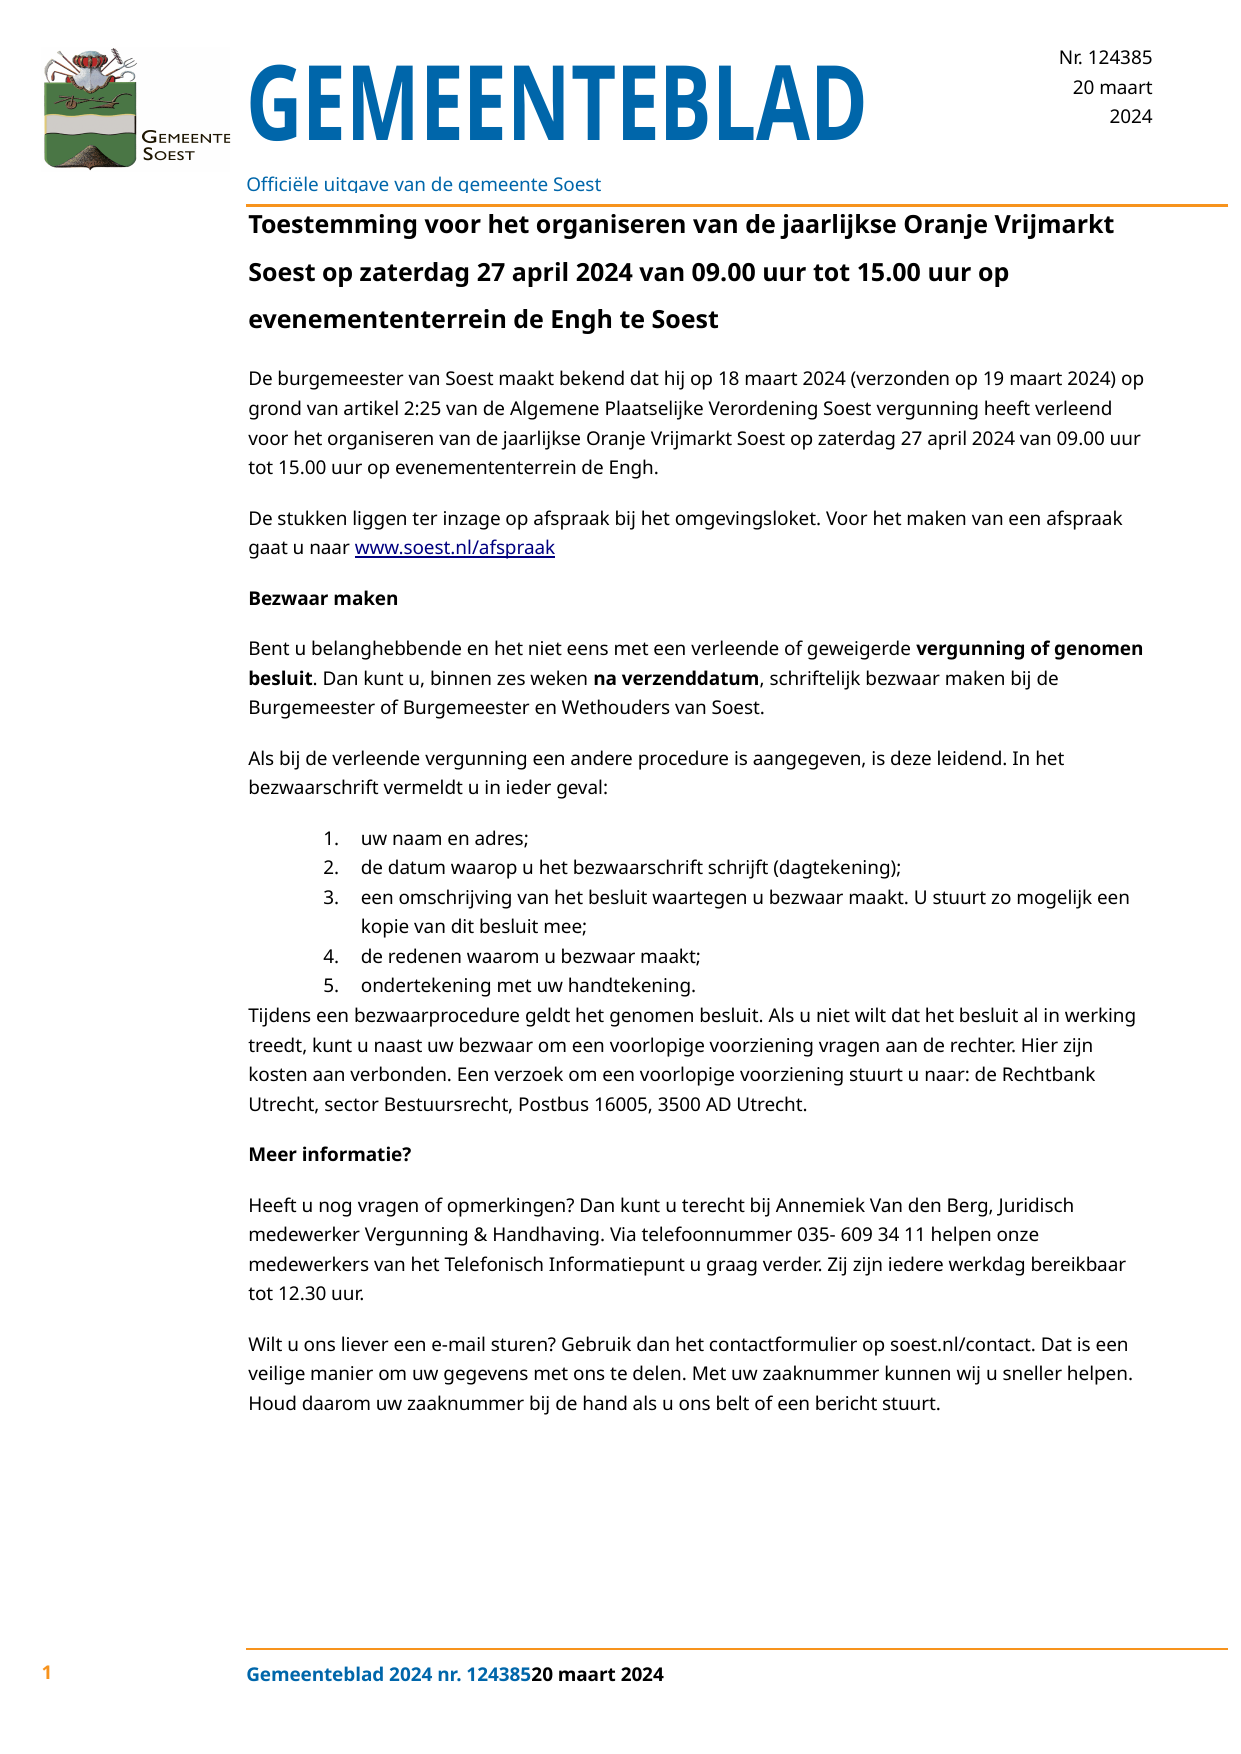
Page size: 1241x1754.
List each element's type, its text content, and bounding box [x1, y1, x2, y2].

text Meer informatie? [248, 1141, 1152, 1167]
text Bezwaar maken [248, 585, 1152, 610]
list een omschrijving van het besluit waartegen u bezwaar maakt. U stuurt zo mogelijk een kopie van dit besluit mee; [323, 884, 1152, 939]
text Als bij de verleende vergunning een andere procedure is aangegeven, is deze leidend. In het bezwaarschrift vermeldt u in ieder geval: [248, 745, 1152, 800]
picture [41, 47, 231, 172]
list uw naam en adres; [323, 825, 1152, 850]
text Wilt u ons liever een e-mail sturen? Gebruik dan het contactformulier op soest.nl/contact. Dat is een veilige manier om uw gegevens met ons te delen. Met uw zaaknummer kunnen wij u sneller helpen. Houd daarom uw zaaknummer bij de hand als u ons belt of een bericht stuurt. [248, 1331, 1152, 1416]
text Toestemming voor het organiseren van de jaarlijkse Oranje Vrijmarkt Soest op zaterdag 27 april 2024 van 09.00 uur tot 15.00 uur op evenemententerrein de Engh te Soest [248, 207, 1152, 336]
list de datum waarop u het bezwaarschrift schrijft (dagtekening); [323, 854, 1152, 880]
text De burgemeester van Soest maakt bekend dat hij op 18 maart 2024 (verzonden op 19 maart 2024) op grond van artikel 2:25 van de Algemene Plaatselijke Verordening Soest vergunning heeft verleend voor het organiseren van de jaarlijkse Oranje Vrijmarkt Soest op zaterdag 27 april 2024 van 09.00 uur tot 15.00 uur op evenemententerrein de Engh. [248, 366, 1152, 480]
text Tijdens een bezwaarprocedure geldt het genomen besluit. Als u niet wilt dat het besluit al in werking treedt, kunt u naast uw bezwaar om een voorlopige voorziening vragen aan de rechter. Hier zijn kosten aan verbonden. Een verzoek om een voorlopige voorziening stuurt u naar: de Rechtbank Utrecht, sector Bestuursrecht, Postbus 16005, 3500 AD Utrecht. [248, 1002, 1152, 1117]
list de redenen waarom u bezwaar maakt; [323, 943, 1152, 969]
text Heeft u nog vragen of opmerkingen? Dan kunt u terecht bij Annemiek Van den Berg, Juridisch medewerker Vergunning & Handhaving. Via telefoonnummer 035- 609 34 11 helpen onze medewerkers van het Telefonisch Informatiepunt u graag verder. Zij zijn iedere werkdag bereikbaar tot 12.30 uur. [248, 1192, 1152, 1306]
list ondertekening met uw handtekening. [323, 973, 1152, 998]
text De stukken liggen ter inzage op afspraak bij het omgevingsloket. Voor het maken van een afspraak gaat u naar www.soest.nl/afspraak [248, 505, 1152, 560]
text Bent u belanghebbende en het niet eens met een verleende of geweigerde vergunning of genomen besluit. Dan kunt u, binnen zes weken na verzenddatum, schriftelijk bezwaar maken bij de Burgemeester of Burgemeester en Wethouders van Soest. [248, 635, 1152, 720]
